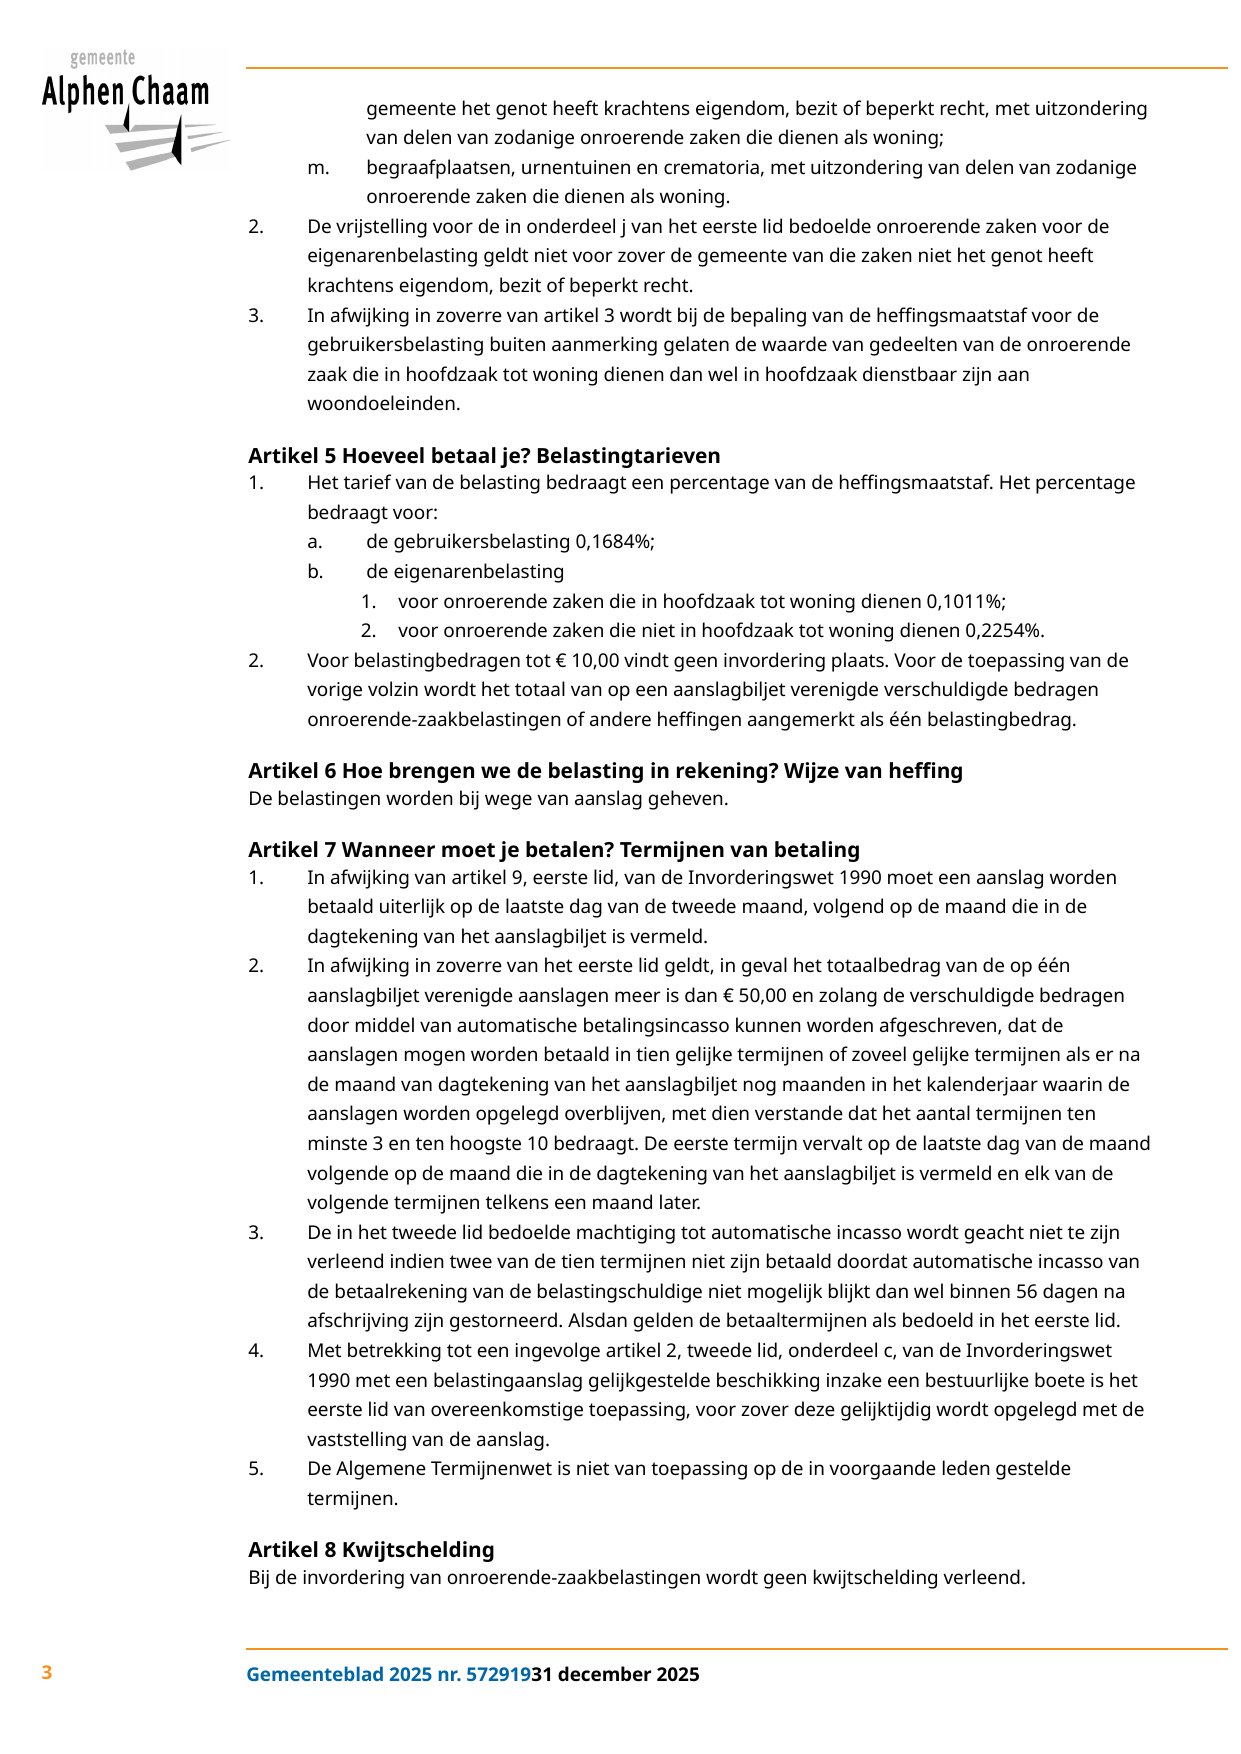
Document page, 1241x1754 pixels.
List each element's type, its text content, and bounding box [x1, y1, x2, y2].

list voor onroerende zaken die in hoofdzaak tot woning dienen 0,1011%; [361, 588, 1152, 613]
list de gebruikersbelasting 0,1684%; [307, 529, 1152, 554]
list Het tarief van de belasting bedraagt een percentage van de heffingsmaatstaf. Het percentage bedraagt voor: [248, 469, 1152, 525]
list Met betrekking tot een ingevolge artikel 2, tweede lid, onderdeel c, van de Invorderingswet 1990 met een belastingaanslag gelijkgestelde beschikking inzake een bestuurlijke boete is het eerste lid van overeenkomstige toepassing, voor zover deze gelijktijdig wordt opgelegd met de vaststelling van de aanslag. [248, 1337, 1152, 1452]
list gemeente het genot heeft krachtens eigendom, bezit of beperkt recht, met uitzondering van delen van zodanige onroerende zaken die dienen als woning; [307, 95, 1152, 150]
list de eigenarenbelasting [307, 558, 1152, 584]
list De Algemene Termijnenwet is niet van toepassing op de in voorgaande leden gestelde termijnen. [248, 1456, 1152, 1511]
list In afwijking in zoverre van het eerste lid geldt, in geval het totaalbedrag van de op één aanslagbiljet verenigde aanslagen meer is dan € 50,00 en zolang de verschuldigde bedragen door middel van automatische betalingsincasso kunnen worden afgeschreven, dat de aanslagen mogen worden betaald in tien gelijke termijnen of zoveel gelijke termijnen als er na de maand van dagtekening van het aanslagbiljet nog maanden in het kalenderjaar waarin de aanslagen worden opgelegd overblijven, met dien verstande dat het aantal termijnen ten minste 3 en ten hoogste 10 bedraagt. De eerste termijn vervalt op de laatste dag van de maand volgende op de maand die in de dagtekening van het aanslagbiljet is vermeld en elk van de volgende termijnen telkens een maand later. [248, 953, 1152, 1215]
text Artikel 6 Hoe brengen we de belasting in rekening? Wijze van heffing [248, 757, 1152, 785]
list voor onroerende zaken die niet in hoofdzaak tot woning dienen 0,2254%. [361, 617, 1152, 643]
text Artikel 8 Kwijtschelding [248, 1536, 1152, 1564]
list De vrijstelling voor de in onderdeel j van het eerste lid bedoelde onroerende zaken voor de eigenarenbelasting geldt niet voor zover de gemeente van die zaken niet het genot heeft krachtens eigendom, bezit of beperkt recht. [248, 213, 1152, 298]
list Voor belastingbedragen tot € 10,00 vindt geen invordering plaats. Voor de toepassing van de vorige volzin wordt het totaal van op een aanslagbiljet verenigde verschuldigde bedragen onroerende-zaakbelastingen of andere heffingen aangemerkt als één belastingbedrag. [248, 647, 1152, 732]
list De in het tweede lid bedoelde machtiging tot automatische incasso wordt geacht niet te zijn verleend indien twee van de tien termijnen niet zijn betaald doordat automatische incasso van de betaalrekening van de belastingschuldige niet mogelijk blijkt dan wel binnen 56 dagen na afschrijving zijn gestorneerd. Alsdan gelden de betaaltermijnen als bedoeld in het eerste lid. [248, 1219, 1152, 1333]
list In afwijking van artikel 9, eerste lid, van de Invorderingswet 1990 moet een aanslag worden betaald uiterlijk op de laatste dag van de tweede maand, volgend op de maand die in de dagtekening van het aanslagbiljet is vermeld. [248, 864, 1152, 949]
text Bij de invordering van onroerende-zaakbelastingen wordt geen kwijtschelding verleend. [248, 1564, 1152, 1590]
list begraafplaatsen, urnentuinen en crematoria, met uitzondering van delen van zodanige onroerende zaken die dienen als woning. [307, 154, 1152, 209]
list In afwijking in zoverre van artikel 3 wordt bij de bepaling van de heffingsmaatstaf voor de gebruikersbelasting buiten aanmerking gelaten de waarde van gedeelten van de onroerende zaak die in hoofdzaak tot woning dienen dan wel in hoofdzaak dienstbaar zijn aan woondoeleinden. [248, 302, 1152, 416]
picture [41, 47, 231, 172]
text De belastingen worden bij wege van aanslag geheven. [248, 785, 1152, 811]
text Artikel 5 Hoeveel betaal je? Belastingtarieven [248, 441, 1152, 469]
text Artikel 7 Wanneer moet je betalen? Termijnen van betaling [248, 835, 1152, 864]
